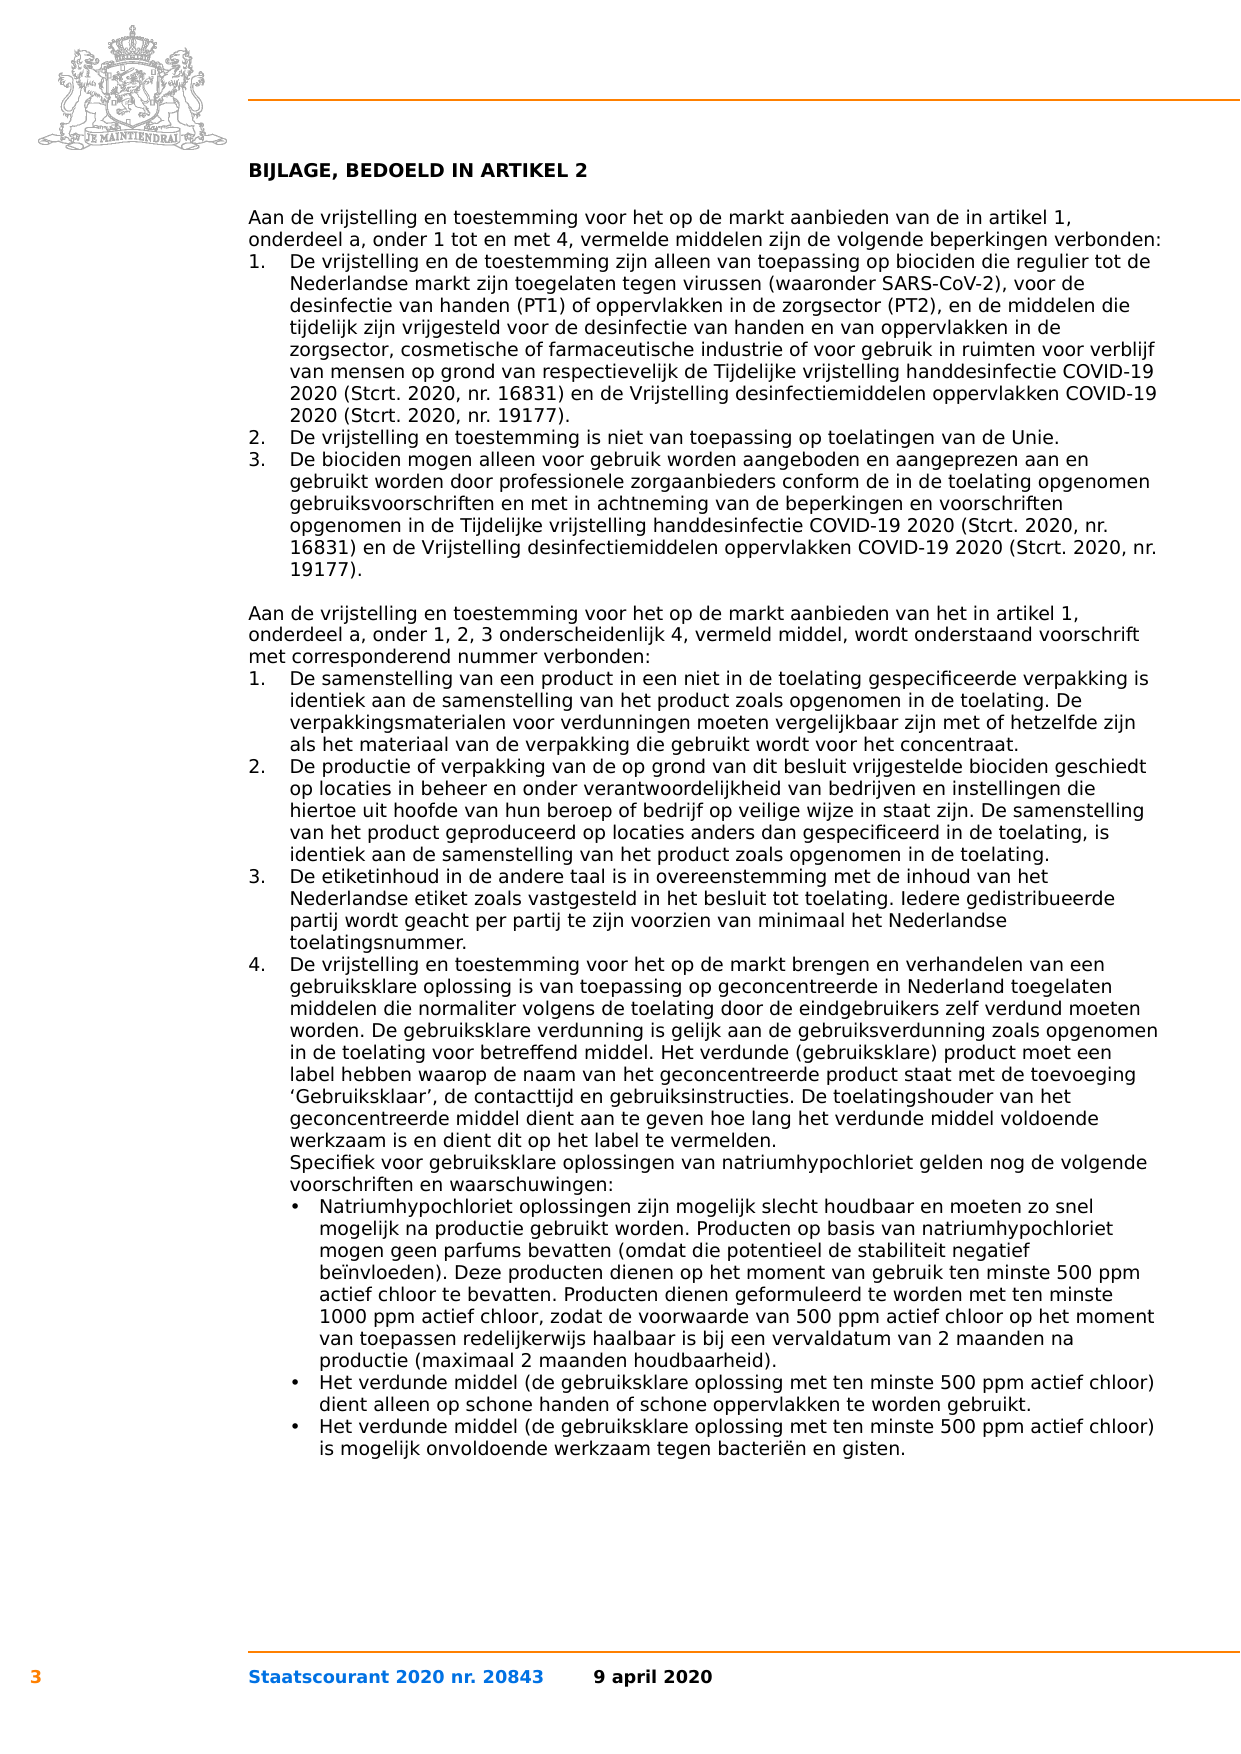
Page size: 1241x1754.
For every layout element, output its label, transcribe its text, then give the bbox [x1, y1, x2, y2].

text Aan de vrijstelling en toestemming voor het op de markt aanbieden van de in artikel 1, onderdeel a, onder 1 tot en met 4, vermelde middelen zijn de volgende beperkingen verbonden: [248, 207, 1163, 251]
text • Natriumhypochloriet oplossingen zijn mogelijk slecht houdbaar en moeten zo snel mogelijk na productie gebruikt worden. Producten op basis van natriumhypochloriet mogen geen parfums bevatten (omdat die potentieel de stabiliteit negatief beïnvloeden). Deze producten dienen op het moment van gebruik ten minste 500 ppm actief chloor te bevatten. Producten dienen geformuleerd te worden met ten minste 1000 ppm actief chloor, zodat de voorwaarde van 500 ppm actief chloor op het moment van toepassen redelijkerwijs haalbaar is bij een vervaldatum van 2 maanden na productie (maximaal 2 maanden houdbaarheid). [289, 1196, 1163, 1372]
text 1. De vrijstelling en de toestemming zijn alleen van toepassing op biociden die regulier tot de Nederlandse markt zijn toegelaten tegen virussen (waaronder SARS-CoV-2), voor de desinfectie van handen (PT1) of oppervlakken in de zorgsector (PT2), en de middelen die tijdelijk zijn vrijgesteld voor de desinfectie van handen en van oppervlakken in de zorgsector, cosmetische of farmaceutische industrie of voor gebruik in ruimten voor verblijf van mensen op grond van respectievelijk de Tijdelijke vrijstelling handdesinfectie COVID-19 2020 (Stcrt. 2020, nr. 16831) en de Vrijstelling desinfectiemiddelen oppervlakken COVID-19 2020 (Stcrt. 2020, nr. 19177). [248, 251, 1163, 427]
picture [38, 25, 227, 150]
text Aan de vrijstelling en toestemming voor het op de markt aanbieden van het in artikel 1, onderdeel a, onder 1, 2, 3 onderscheidenlijk 4, vermeld middel, wordt onderstaand voorschrift met corresponderend nummer verbonden: [248, 602, 1163, 668]
text 2. De vrijstelling en toestemming is niet van toepassing op toelatingen van de Unie. [248, 427, 1163, 449]
text 1. De samenstelling van een product in een niet in de toelating gespecificeerde verpakking is identiek aan de samenstelling van het product zoals opgenomen in de toelating. De verpakkingsmaterialen voor verdunningen moeten vergelijkbaar zijn met of hetzelfde zijn als het materiaal van de verpakking die gebruikt wordt voor het concentraat. [248, 668, 1163, 756]
text • Het verdunde middel (de gebruiksklare oplossing met ten minste 500 ppm actief chloor) dient alleen op schone handen of schone oppervlakken te worden gebruikt. [289, 1372, 1163, 1416]
subtitle BIJLAGE, BEDOELD IN ARTIKEL 2 [248, 160, 1163, 182]
text 3. De etiketinhoud in de andere taal is in overeenstemming met de inhoud van het Nederlandse etiket zoals vastgesteld in het besluit tot toelating. Iedere gedistribueerde partij wordt geacht per partij te zijn voorzien van minimaal het Nederlandse toelatingsnummer. [248, 866, 1163, 954]
text 2. De productie of verpakking van de op grond van dit besluit vrijgestelde biociden geschiedt op locaties in beheer en onder verantwoordelijkheid van bedrijven en instellingen die hiertoe uit hoofde van hun beroep of bedrijf op veilige wijze in staat zijn. De samenstelling van het product geproduceerd op locaties anders dan gespecificeerd in de toelating, is identiek aan de samenstelling van het product zoals opgenomen in de toelating. [248, 756, 1163, 866]
text Specifiek voor gebruiksklare oplossingen van natriumhypochloriet gelden nog de volgende voorschriften en waarschuwingen: [289, 1152, 1163, 1196]
text • Het verdunde middel (de gebruiksklare oplossing met ten minste 500 ppm actief chloor) is mogelijk onvoldoende werkzaam tegen bacteriën en gisten. [289, 1416, 1163, 1459]
text 3. De biociden mogen alleen voor gebruik worden aangeboden en aangeprezen aan en gebruikt worden door professionele zorgaanbieders conform de in de toelating opgenomen gebruiksvoorschriften en met in achtneming van de beperkingen en voorschriften opgenomen in de Tijdelijke vrijstelling handdesinfectie COVID-19 2020 (Stcrt. 2020, nr. 16831) en de Vrijstelling desinfectiemiddelen oppervlakken COVID-19 2020 (Stcrt. 2020, nr. 19177). [248, 449, 1163, 581]
text 4. De vrijstelling en toestemming voor het op de markt brengen en verhandelen van een gebruiksklare oplossing is van toepassing op geconcentreerde in Nederland toegelaten middelen die normaliter volgens de toelating door de eindgebruikers zelf verdund moeten worden. De gebruiksklare verdunning is gelijk aan de gebruiksverdunning zoals opgenomen in de toelating voor betreffend middel. Het verdunde (gebruiksklare) product moet een label hebben waarop de naam van het geconcentreerde product staat met de toevoeging ‘Gebruiksklaar’, de contacttijd en gebruiksinstructies. De toelatingshouder van het geconcentreerde middel dient aan te geven hoe lang het verdunde middel voldoende werkzaam is en dient dit op het label te vermelden. [248, 954, 1163, 1152]
